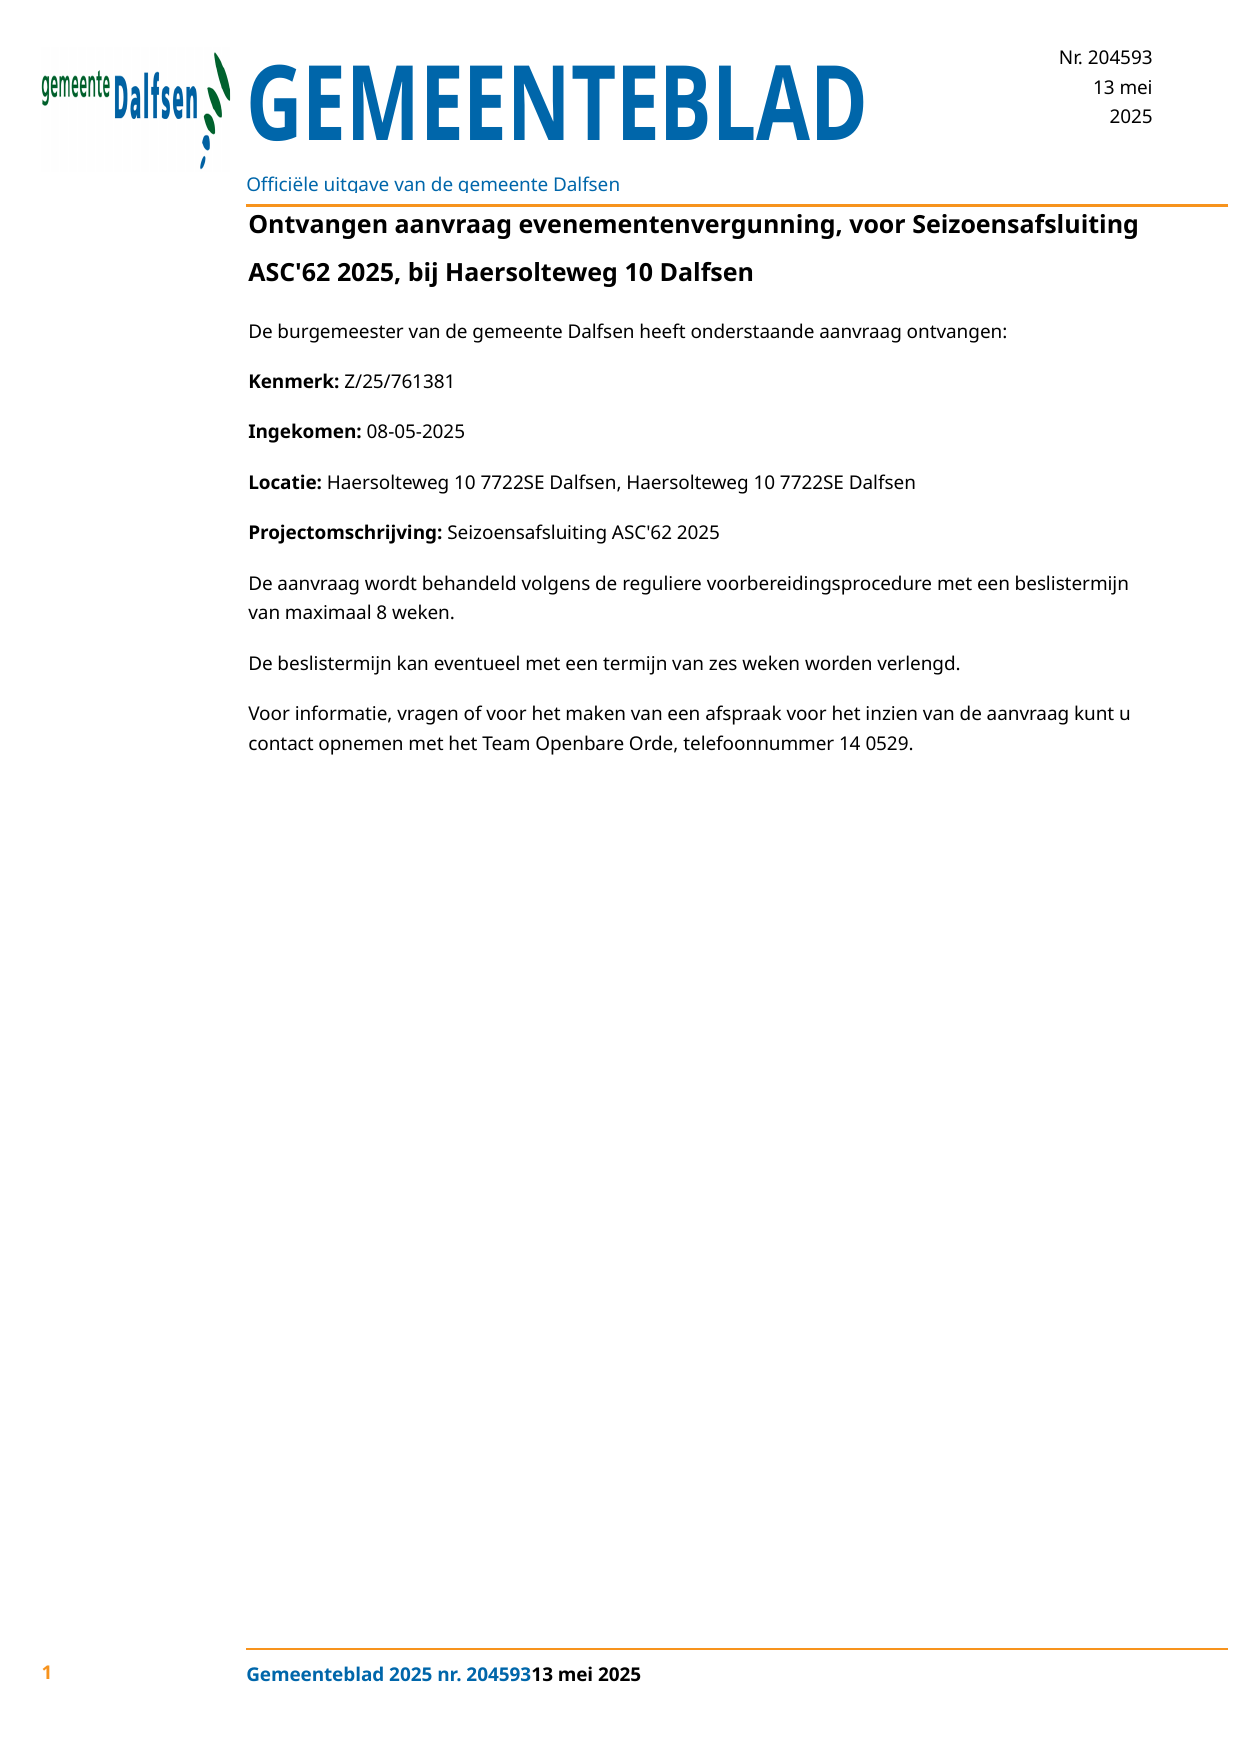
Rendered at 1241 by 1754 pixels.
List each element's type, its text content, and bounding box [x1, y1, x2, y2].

text De aanvraag wordt behandeld volgens de reguliere voorbereidingsprocedure met een beslistermijn van maximaal 8 weken. [248, 570, 1152, 625]
text Projectomschrijving: Seizoensafsluiting ASC'62 2025 [248, 519, 1152, 545]
text Kenmerk: Z/25/761381 [248, 368, 1152, 394]
text De burgemeester van de gemeente Dalfsen heeft onderstaande aanvraag ontvangen: [248, 318, 1152, 344]
picture [41, 47, 231, 172]
text De beslistermijn kan eventueel met een termijn van zes weken worden verlengd. [248, 650, 1152, 676]
text Ontvangen aanvraag evenementenvergunning, voor Seizoensafsluiting ASC'62 2025, bij Haersolteweg 10 Dalfsen [248, 207, 1152, 288]
text Ingekomen: 08-05-2025 [248, 419, 1152, 444]
text Locatie: Haersolteweg 10 7722SE Dalfsen, Haersolteweg 10 7722SE Dalfsen [248, 469, 1152, 495]
text Voor informatie, vragen of voor het maken van een afspraak voor het inzien van de aanvraag kunt u contact opnemen met het Team Openbare Orde, telefoonnummer 14 0529. [248, 700, 1152, 756]
